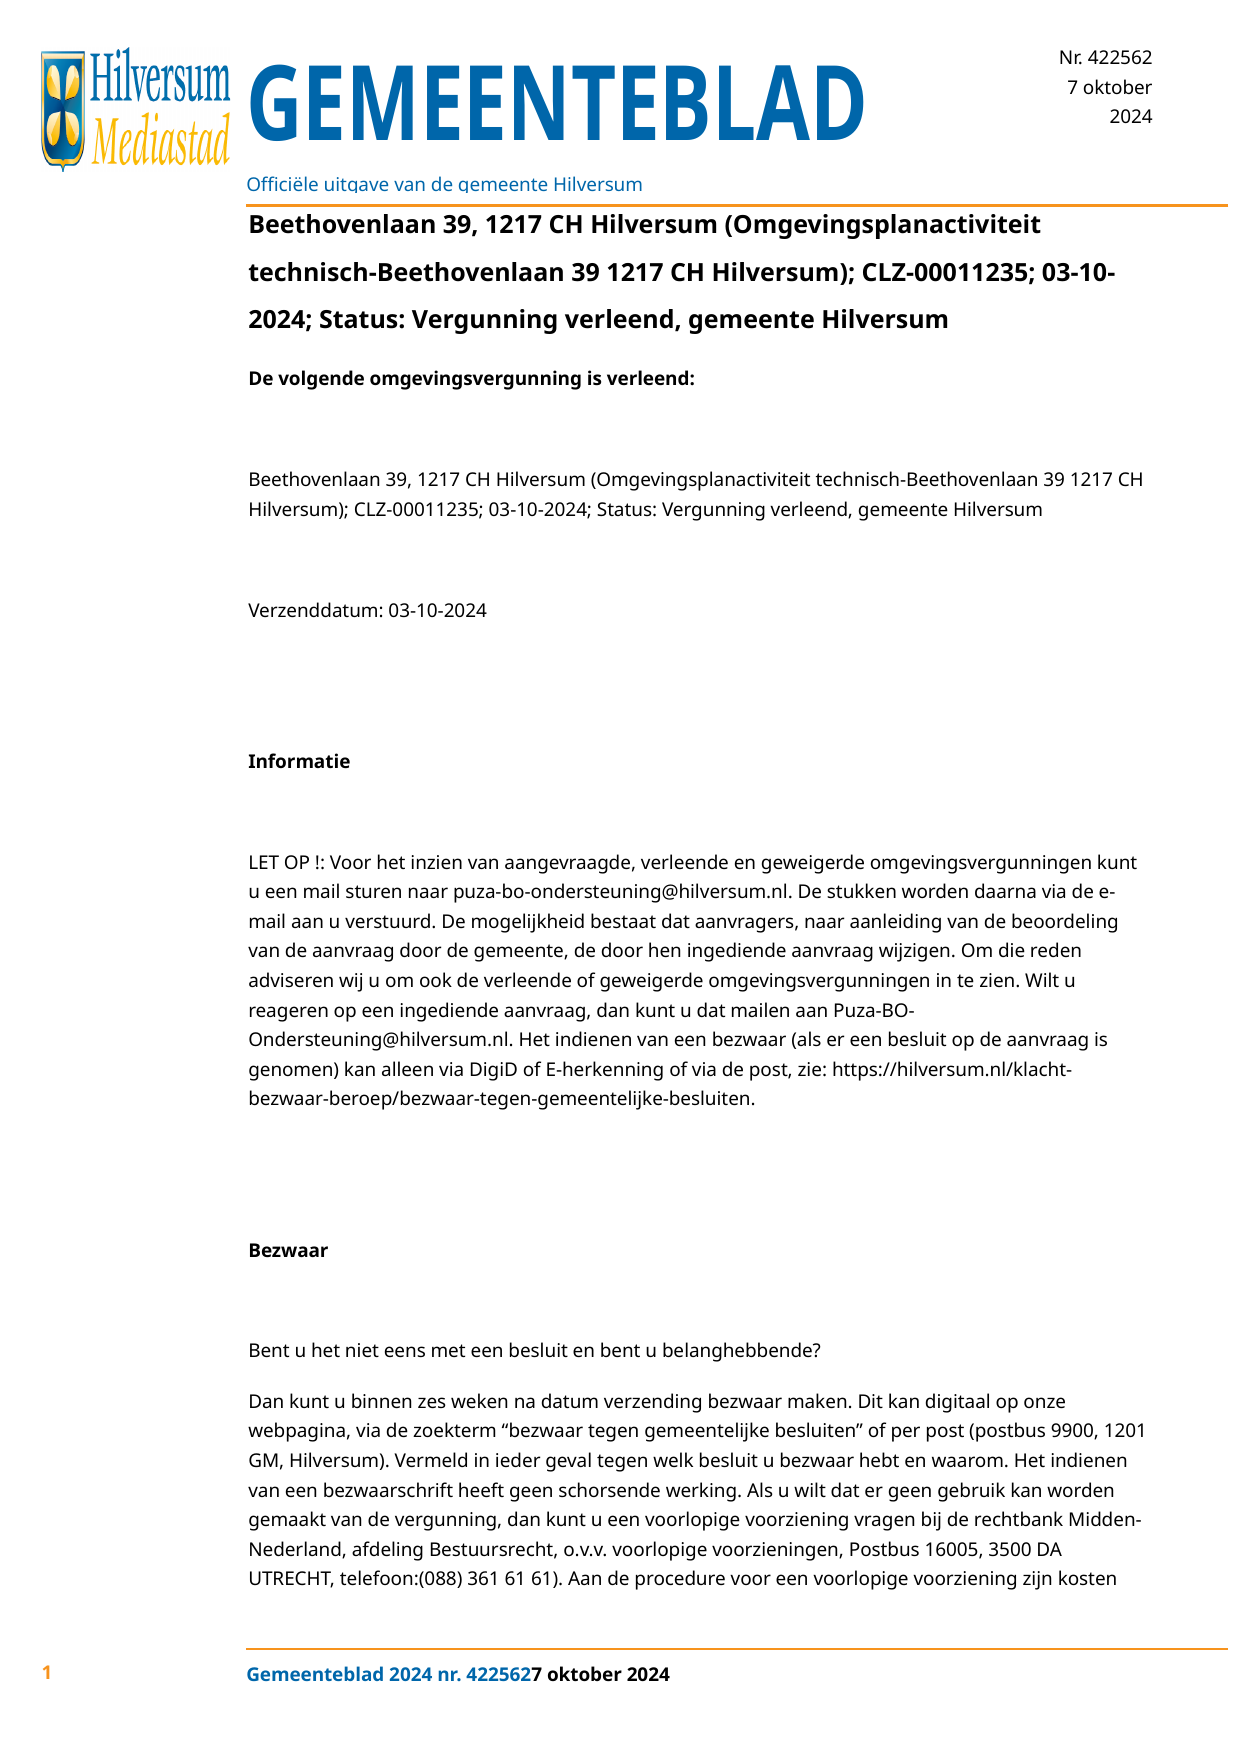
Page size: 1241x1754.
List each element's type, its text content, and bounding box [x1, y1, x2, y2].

picture [41, 47, 231, 172]
text Verzenddatum: 03-10-2024 [248, 597, 1152, 622]
text Bezwaar [248, 1237, 1152, 1262]
text LET OP !: Voor het inzien van aangevraagde, verleende en geweigerde omgevingsvergunningen kunt u een mail sturen naar puza-bo-ondersteuning@hilversum.nl. De stukken worden daarna via de e-mail aan u verstuurd. De mogelijkheid bestaat dat aanvragers, naar aanleiding van de beoordeling van de aanvraag door de gemeente, de door hen ingediende aanvraag wijzigen. Om die reden adviseren wij u om ook de verleende of geweigerde omgevingsvergunningen in te zien. Wilt u reageren op een ingediende aanvraag, dan kunt u dat mailen aan Puza-BO-Ondersteuning@hilversum.nl. Het indienen van een bezwaar (als er een besluit op de aanvraag is genomen) kan alleen via DigiD of E-herkenning of via de post, zie: https://hilversum.nl/klacht-bezwaar-beroep/bezwaar-tegen-gemeentelijke-besluiten. [248, 849, 1152, 1111]
text Dan kunt u binnen zes weken na datum verzending bezwaar maken. Dit kan digitaal op onze webpagina, via de zoekterm “bezwaar tegen gemeentelijke besluiten” of per post (postbus 9900, 1201 GM, Hilversum). Vermeld in ieder geval tegen welk besluit u bezwaar hebt en waarom. Het indienen van een bezwaarschrift heeft geen schorsende werking. Als u wilt dat er geen gebruik kan worden gemaakt van de vergunning, dan kunt u een voorlopige voorziening vragen bij de rechtbank Midden-Nederland, afdeling Bestuursrecht, o.v.v. voorlopige voorzieningen, Postbus 16005, 3500 DA UTRECHT, telefoon:(088) 361 61 61). Aan de procedure voor een voorlopige voorziening zijn kosten [248, 1388, 1152, 1591]
text Informatie [248, 748, 1152, 774]
text Beethovenlaan 39, 1217 CH Hilversum (Omgevingsplanactiviteit technisch-Beethovenlaan 39 1217 CH Hilversum); CLZ-00011235; 03-10-2024; Status: Vergunning verleend, gemeente Hilversum [248, 466, 1152, 522]
text De volgende omgevingsvergunning is verleend: [248, 366, 1152, 391]
text Bent u het niet eens met een besluit en bent u belanghebbende? [248, 1338, 1152, 1363]
text Beethovenlaan 39, 1217 CH Hilversum (Omgevingsplanactiviteit technisch-Beethovenlaan 39 1217 CH Hilversum); CLZ-00011235; 03-10-2024; Status: Vergunning verleend, gemeente Hilversum [248, 207, 1152, 336]
